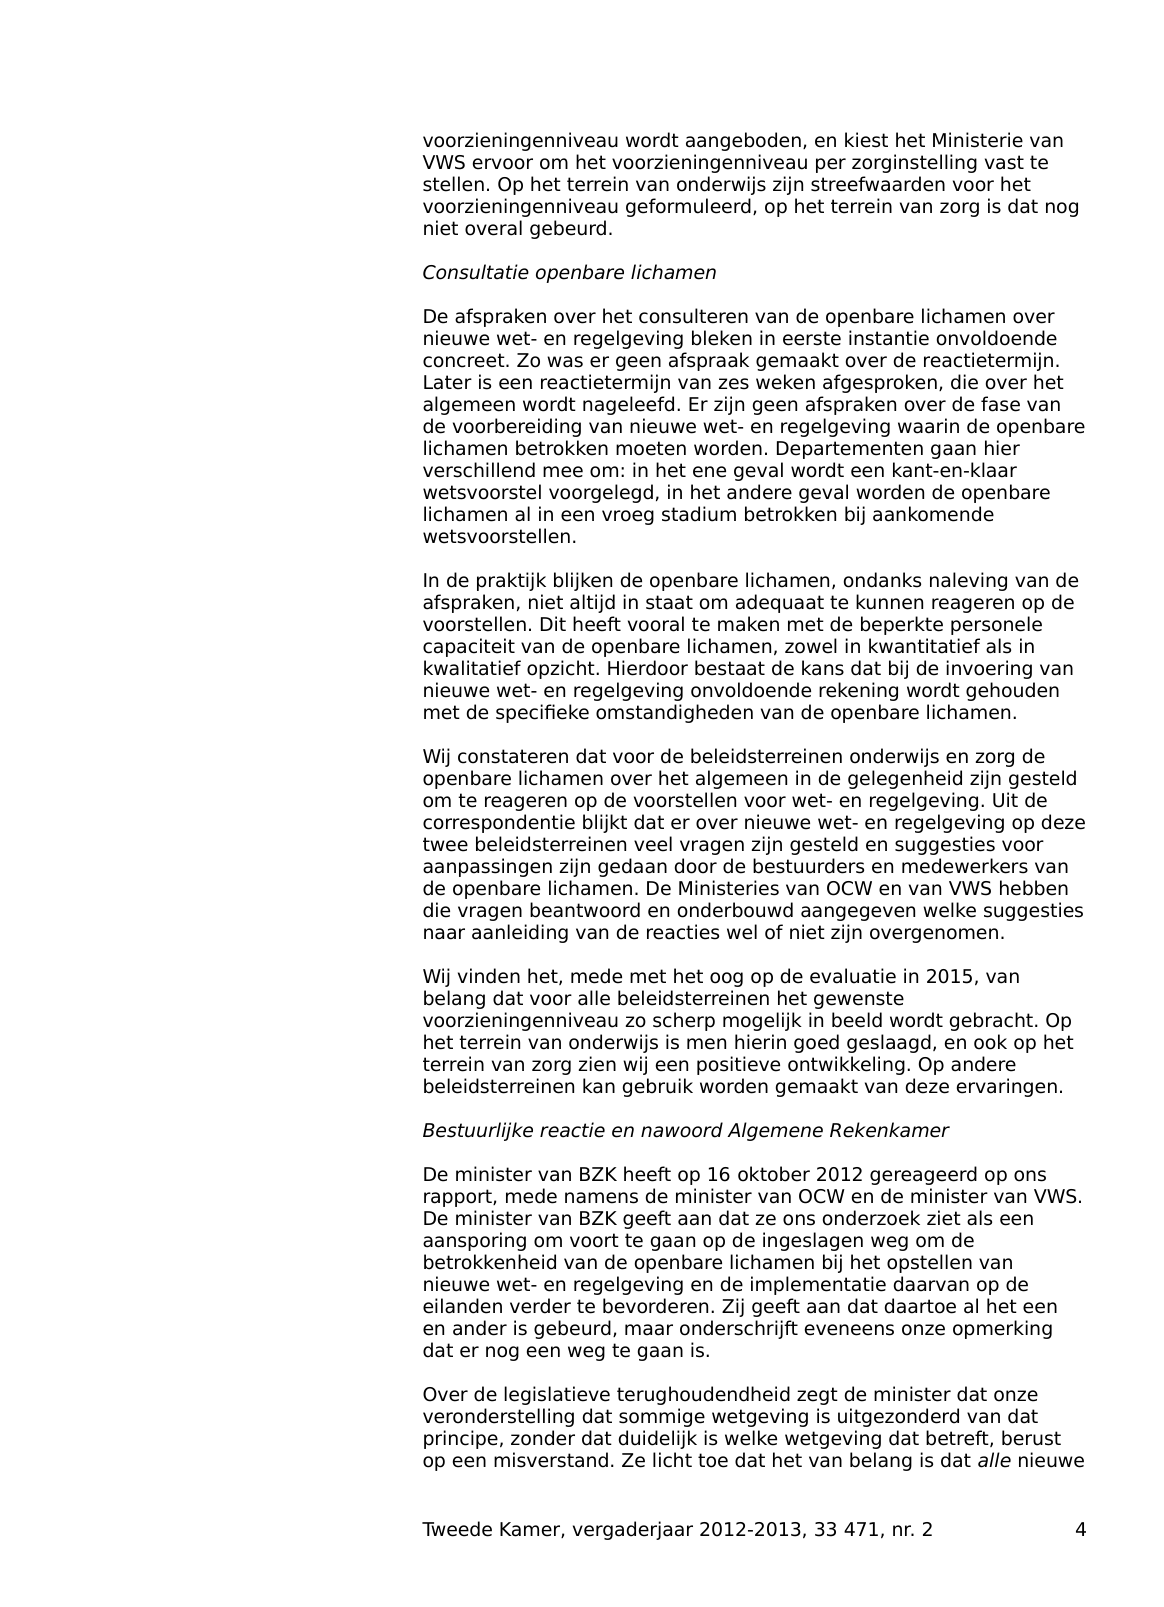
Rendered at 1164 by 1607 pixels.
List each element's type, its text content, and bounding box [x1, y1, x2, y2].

subtitle Consultatie openbare lichamen [422, 262, 1087, 284]
subtitle Bestuurlijke reactie en nawoord Algemene Rekenkamer [422, 1120, 1087, 1142]
text voorzieningenniveau wordt aangeboden, en kiest het Ministerie van VWS ervoor om het voorzieningenniveau per zorginstelling vast te stellen. Op het terrein van onderwijs zijn streefwaarden voor het voorzieningenniveau geformuleerd, op het terrein van zorg is dat nog niet overal gebeurd. [422, 130, 1087, 240]
text De afspraken over het consulteren van de openbare lichamen over nieuwe wet- en regelgeving bleken in eerste instantie onvoldoende concreet. Zo was er geen afspraak gemaakt over de reactietermijn. Later is een reactietermijn van zes weken afgesproken, die over het algemeen wordt nageleefd. Er zijn geen afspraken over de fase van de voorbereiding van nieuwe wet- en regelgeving waarin de openbare lichamen betrokken moeten worden. Departementen gaan hier verschillend mee om: in het ene geval wordt een kant-en-klaar wetsvoorstel voorgelegd, in het andere geval worden de openbare lichamen al in een vroeg stadium betrokken bij aankomende wetsvoorstellen. [422, 306, 1087, 548]
text De minister van BZK heeft op 16 oktober 2012 gereageerd op ons rapport, mede namens de minister van OCW en de minister van VWS. De minister van BZK geeft aan dat ze ons onderzoek ziet als een aansporing om voort te gaan op de ingeslagen weg om de betrokkenheid van de openbare lichamen bij het opstellen van nieuwe wet- en regelgeving en de implementatie daarvan op de eilanden verder te bevorderen. Zij geeft aan dat daartoe al het een en ander is gebeurd, maar onderschrijft eveneens onze opmerking dat er nog een weg te gaan is. [422, 1164, 1087, 1362]
text Over de legislatieve terughoudendheid zegt de minister dat onze veronderstelling dat sommige wetgeving is uitgezonderd van dat principe, zonder dat duidelijk is welke wetgeving dat betreft, berust op een misverstand. Ze licht toe dat het van belang is dat alle nieuwe [422, 1384, 1087, 1472]
text Wij constateren dat voor de beleidsterreinen onderwijs en zorg de openbare lichamen over het algemeen in de gelegenheid zijn gesteld om te reageren op de voorstellen voor wet- en regelgeving. Uit de correspondentie blijkt dat er over nieuwe wet- en regelgeving op deze twee beleidsterreinen veel vragen zijn gesteld en suggesties voor aanpassingen zijn gedaan door de bestuurders en medewerkers van de openbare lichamen. De Ministeries van OCW en van VWS hebben die vragen beantwoord en onderbouwd aangegeven welke suggesties naar aanleiding van de reacties wel of niet zijn overgenomen. [422, 746, 1087, 944]
text In de praktijk blijken de openbare lichamen, ondanks naleving van de afspraken, niet altijd in staat om adequaat te kunnen reageren op de voorstellen. Dit heeft vooral te maken met de beperkte personele capaciteit van de openbare lichamen, zowel in kwantitatief als in kwalitatief opzicht. Hierdoor bestaat de kans dat bij de invoering van nieuwe wet- en regelgeving onvoldoende rekening wordt gehouden met de specifieke omstandigheden van de openbare lichamen. [422, 570, 1087, 724]
text Wij vinden het, mede met het oog op de evaluatie in 2015, van belang dat voor alle beleidsterreinen het gewenste voorzieningenniveau zo scherp mogelijk in beeld wordt gebracht. Op het terrein van onderwijs is men hierin goed geslaagd, en ook op het terrein van zorg zien wij een positieve ontwikkeling. Op andere beleidsterreinen kan gebruik worden gemaakt van deze ervaringen. [422, 966, 1087, 1098]
